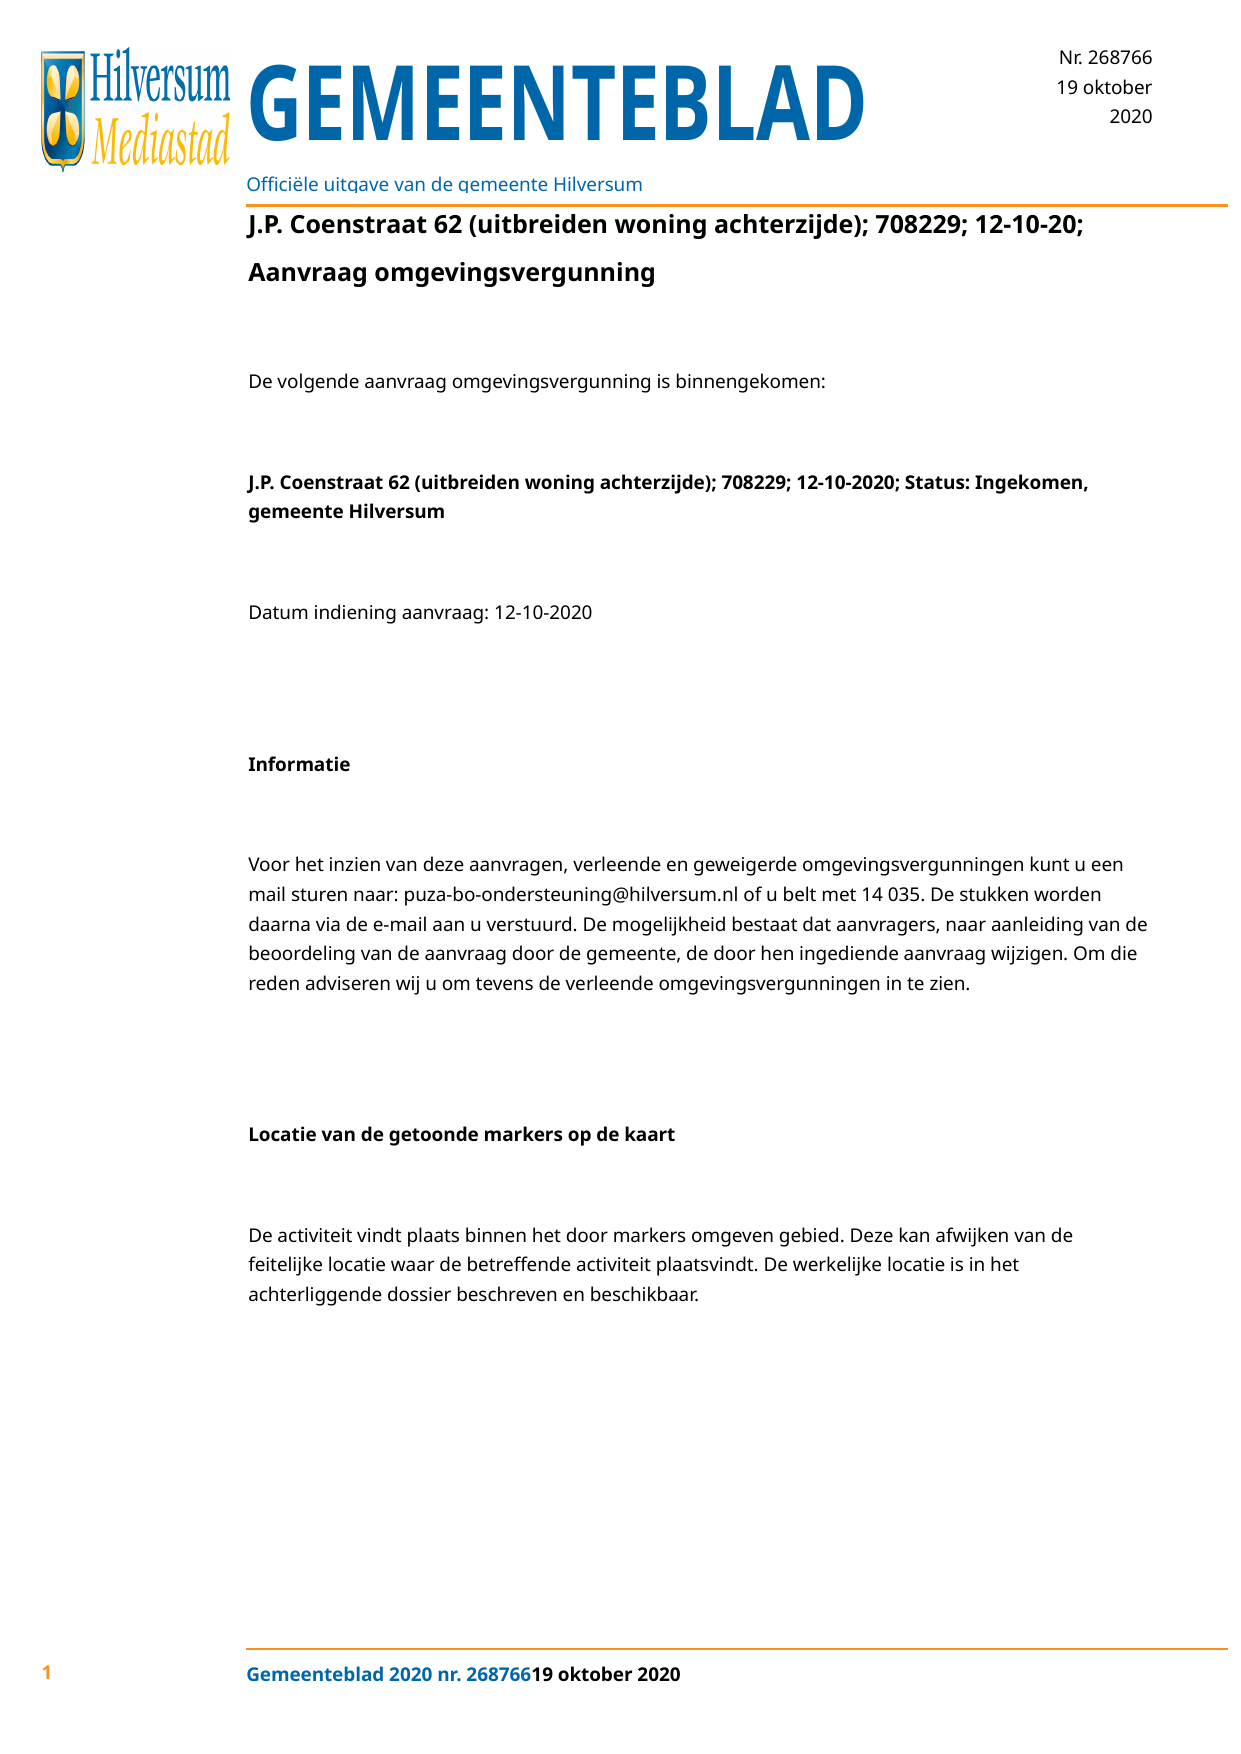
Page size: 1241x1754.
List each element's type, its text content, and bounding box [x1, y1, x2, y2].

text J.P. Coenstraat 62 (uitbreiden woning achterzijde); 708229; 12-10-20; Aanvraag omgevingsvergunning [248, 207, 1152, 288]
text De volgende aanvraag omgevingsvergunning is binnengekomen: [248, 368, 1152, 394]
text Informatie [248, 751, 1152, 777]
picture [41, 47, 231, 172]
text Voor het inzien van deze aanvragen, verleende en geweigerde omgevingsvergunningen kunt u een mail sturen naar: puza-bo-ondersteuning@hilversum.nl of u belt met 14 035. De stukken worden daarna via de e-mail aan u verstuurd. De mogelijkheid bestaat dat aanvragers, naar aanleiding van de beoordeling van de aanvraag door de gemeente, de door hen ingediende aanvraag wijzigen. Om die reden adviseren wij u om tevens de verleende omgevingsvergunningen in te zien. [248, 852, 1152, 996]
text Datum indiening aanvraag: 12-10-2020 [248, 599, 1152, 625]
text J.P. Coenstraat 62 (uitbreiden woning achterzijde); 708229; 12-10-2020; Status: Ingekomen, gemeente Hilversum [248, 469, 1152, 524]
text Locatie van de getoonde markers op de kaart [248, 1121, 1152, 1147]
text De activiteit vindt plaats binnen het door markers omgeven gebied. Deze kan afwijken van de feitelijke locatie waar de betreffende activiteit plaatsvindt. De werkelijke locatie is in het achterliggende dossier beschreven en beschikbaar. [248, 1222, 1152, 1307]
